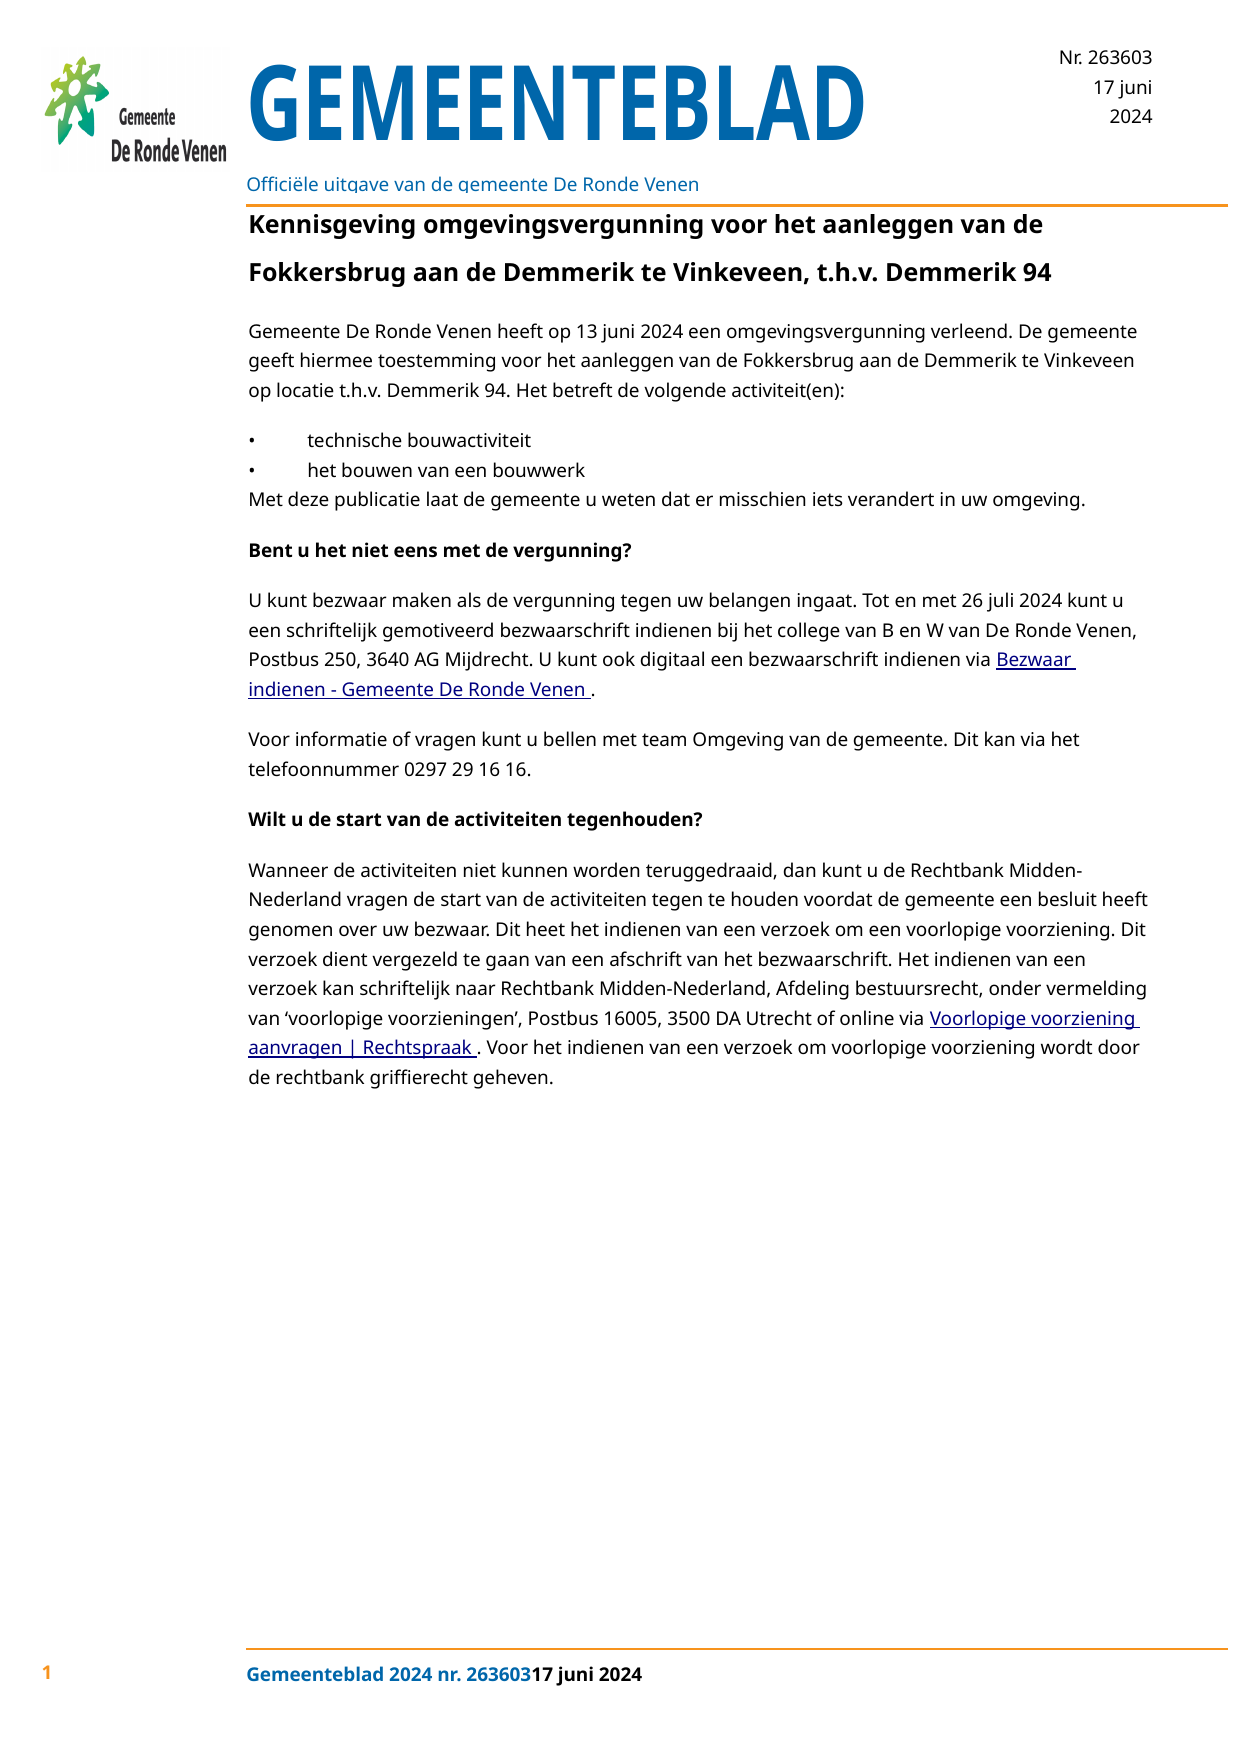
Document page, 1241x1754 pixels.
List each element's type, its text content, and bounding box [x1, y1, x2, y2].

text Kennisgeving omgevingsvergunning voor het aanleggen van de Fokkersbrug aan de Demmerik te Vinkeveen, t.h.v. Demmerik 94 [248, 207, 1152, 288]
picture [41, 47, 231, 172]
text Gemeente De Ronde Venen heeft op 13 juni 2024 een omgevingsvergunning verleend. De gemeente geeft hiermee toestemming voor het aanleggen van de Fokkersbrug aan de Demmerik te Vinkeveen op locatie t.h.v. Demmerik 94. Het betreft de volgende activiteit(en): [248, 318, 1152, 403]
text U kunt bezwaar maken als de vergunning tegen uw belangen ingaat. Tot en met 26 juli 2024 kunt u een schriftelijk gemotiveerd bezwaarschrift indienen bij het college van B en W van De Ronde Venen, Postbus 250, 3640 AG Mijdrecht. U kunt ook digitaal een bezwaarschrift indienen via Bezwaar indienen - Gemeente De Ronde Venen . [248, 587, 1152, 702]
text Met deze publicatie laat de gemeente u weten dat er misschien iets verandert in uw omgeving. [248, 487, 1152, 512]
list technische bouwactiviteit [248, 427, 1152, 453]
text Wanneer de activiteiten niet kunnen worden teruggedraaid, dan kunt u de Rechtbank Midden-Nederland vragen de start van de activiteiten tegen te houden voordat de gemeente een besluit heeft genomen over uw bezwaar. Dit heet het indienen van een verzoek om een voorlopige voorziening. Dit verzoek dient vergezeld te gaan van een afschrift van het bezwaarschrift. Het indienen van een verzoek kan schriftelijk naar Rechtbank Midden-Nederland, Afdeling bestuursrecht, onder vermelding van ‘voorlopige voorzieningen’, Postbus 16005, 3500 DA Utrecht of online via Voorlopige voorziening aanvragen | Rechtspraak . Voor het indienen van een verzoek om voorlopige voorziening wordt door de rechtbank griffierecht geheven. [248, 857, 1152, 1090]
text Voor informatie of vragen kunt u bellen met team Omgeving van de gemeente. Dit kan via het telefoonnummer 0297 29 16 16. [248, 727, 1152, 782]
list het bouwen van een bouwwerk [248, 457, 1152, 483]
text Bent u het niet eens met de vergunning? [248, 537, 1152, 563]
text Wilt u de start van de activiteiten tegenhouden? [248, 807, 1152, 832]
